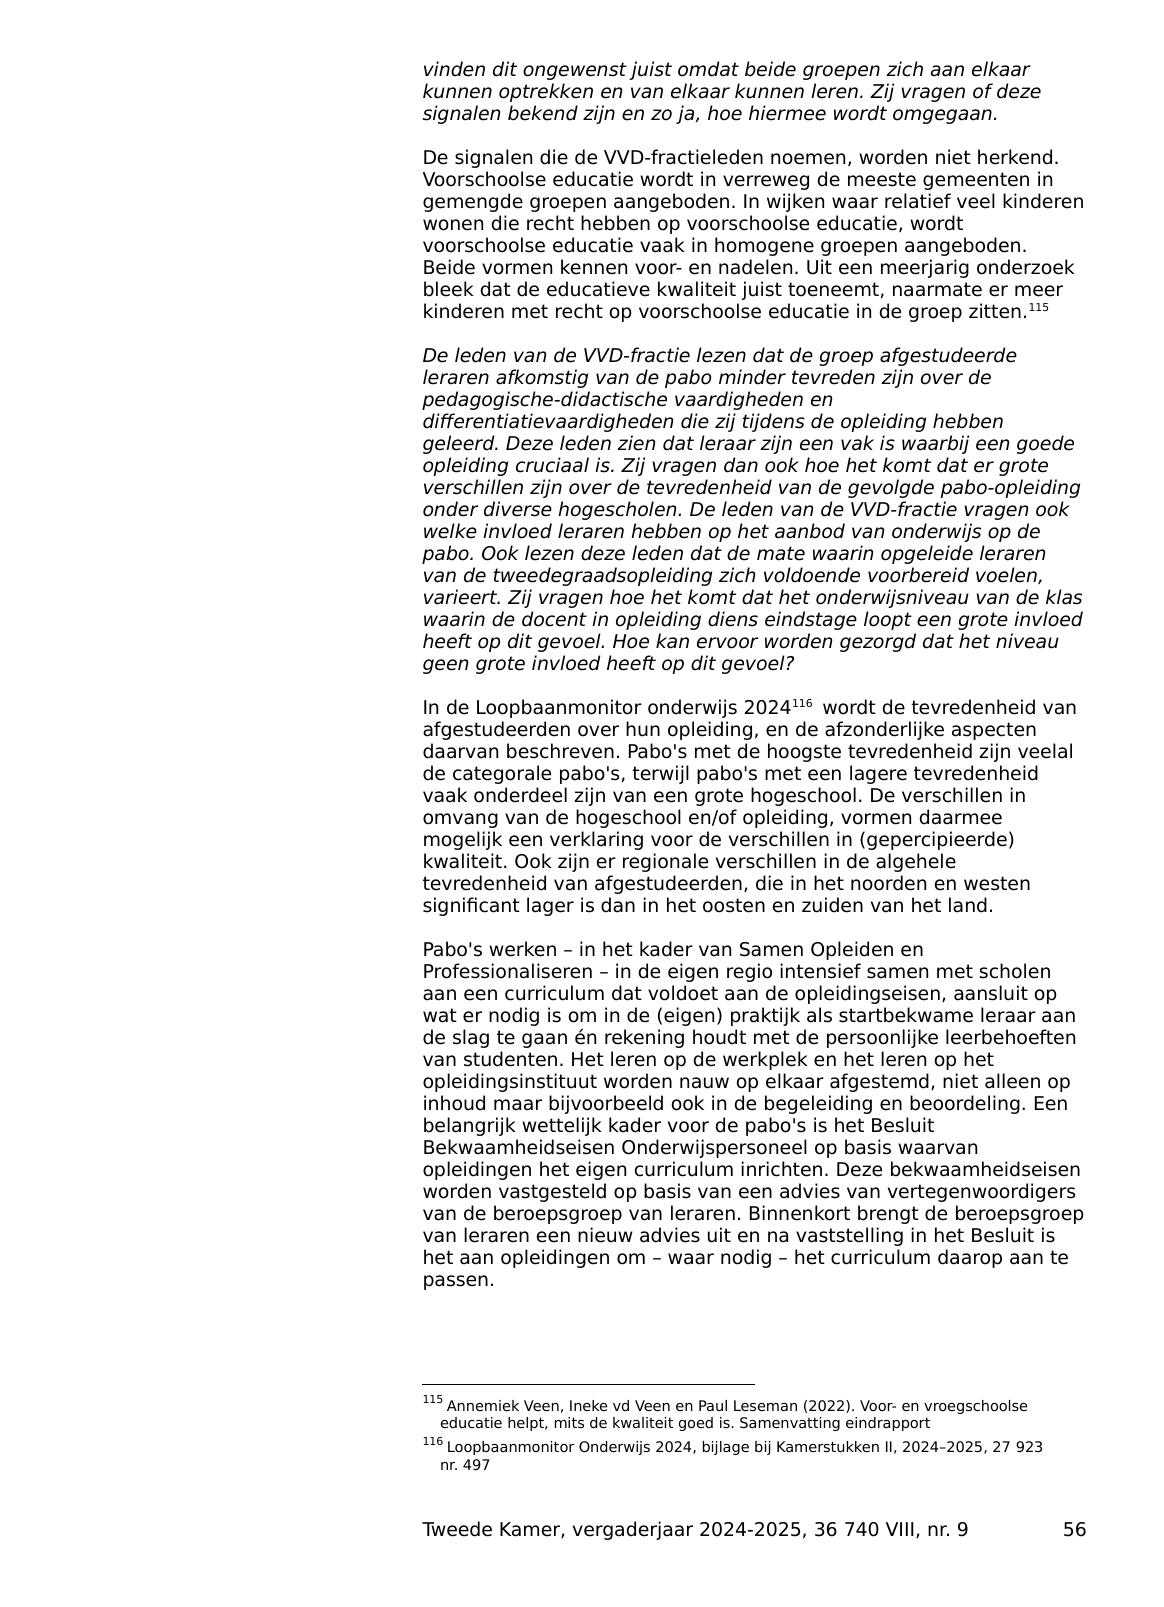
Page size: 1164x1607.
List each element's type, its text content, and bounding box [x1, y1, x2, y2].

text Pabo's werken – in het kader van Samen Opleiden en Professionaliseren – in de eigen regio intensief samen met scholen aan een curriculum dat voldoet aan de opleidingseisen, aansluit op wat er nodig is om in de (eigen) praktijk als startbekwame leraar aan de slag te gaan én rekening houdt met de persoonlijke leerbehoeften van studenten. Het leren op de werkplek en het leren op het opleidingsinstituut worden nauw op elkaar afgestemd, niet alleen op inhoud maar bijvoorbeeld ook in de begeleiding en beoordeling. Een belangrijk wettelijk kader voor de pabo's is het Besluit Bekwaamheidseisen Onderwijspersoneel op basis waarvan opleidingen het eigen curriculum inrichten. Deze bekwaamheidseisen worden vastgesteld op basis van een advies van vertegenwoordigers van de beroepsgroep van leraren. Binnenkort brengt de beroepsgroep van leraren een nieuw advies uit en na vaststelling in het Besluit is het aan opleidingen om – waar nodig – het curriculum daarop aan te passen. [422, 939, 1087, 1291]
text De leden van de VVD-fractie lezen dat de groep afgestudeerde leraren afkomstig van de pabo minder tevreden zijn over de pedagogische-didactische vaardigheden en differentiatievaardigheden die zij tijdens de opleiding hebben geleerd. Deze leden zien dat leraar zijn een vak is waarbij een goede opleiding cruciaal is. Zij vragen dan ook hoe het komt dat er grote verschillen zijn over de tevredenheid van de gevolgde pabo-opleiding onder diverse hogescholen. De leden van de VVD-fractie vragen ook welke invloed leraren hebben op het aanbod van onderwijs op de pabo. Ook lezen deze leden dat de mate waarin opgeleide leraren van de tweedegraadsopleiding zich voldoende voorbereid voelen, varieert. Zij vragen hoe het komt dat het onderwijsniveau van de klas waarin de docent in opleiding diens eindstage loopt een grote invloed heeft op dit gevoel. Hoe kan ervoor worden gezorgd dat het niveau geen grote invloed heeft op dit gevoel? [422, 345, 1087, 675]
text Loopbaanmonitor Onderwijs 2024, bijlage bij Kamerstukken II, 2024–2025, 27 923 nr. 497 [422, 1435, 1087, 1474]
text Annemiek Veen, Ineke vd Veen en Paul Leseman (2022). Voor- en vroegschoolse educatie helpt, mits de kwaliteit goed is. Samenvatting eindrapport [422, 1393, 1087, 1432]
text In de Loopbaanmonitor onderwijs 2024 wordt de tevredenheid van afgestudeerden over hun opleiding, en de afzonderlijke aspecten daarvan beschreven. Pabo's met de hoogste tevredenheid zijn veelal de categorale pabo's, terwijl pabo's met een lagere tevredenheid vaak onderdeel zijn van een grote hogeschool. De verschillen in omvang van de hogeschool en/of opleiding, vormen daarmee mogelijk een verklaring voor de verschillen in (gepercipieerde) kwaliteit. Ook zijn er regionale verschillen in de algehele tevredenheid van afgestudeerden, die in het noorden en westen significant lager is dan in het oosten en zuiden van het land. [422, 697, 1087, 917]
text vinden dit ongewenst juist omdat beide groepen zich aan elkaar kunnen optrekken en van elkaar kunnen leren. Zij vragen of deze signalen bekend zijn en zo ja, hoe hiermee wordt omgegaan. [422, 59, 1087, 125]
text De signalen die de VVD-fractieleden noemen, worden niet herkend. Voorschoolse educatie wordt in verreweg de meeste gemeenten in gemengde groepen aangeboden. In wijken waar relatief veel kinderen wonen die recht hebben op voorschoolse educatie, wordt voorschoolse educatie vaak in homogene groepen aangeboden. Beide vormen kennen voor- en nadelen. Uit een meerjarig onderzoek bleek dat de educatieve kwaliteit juist toeneemt, naarmate er meer kinderen met recht op voorschoolse educatie in de groep zitten. [422, 147, 1087, 323]
